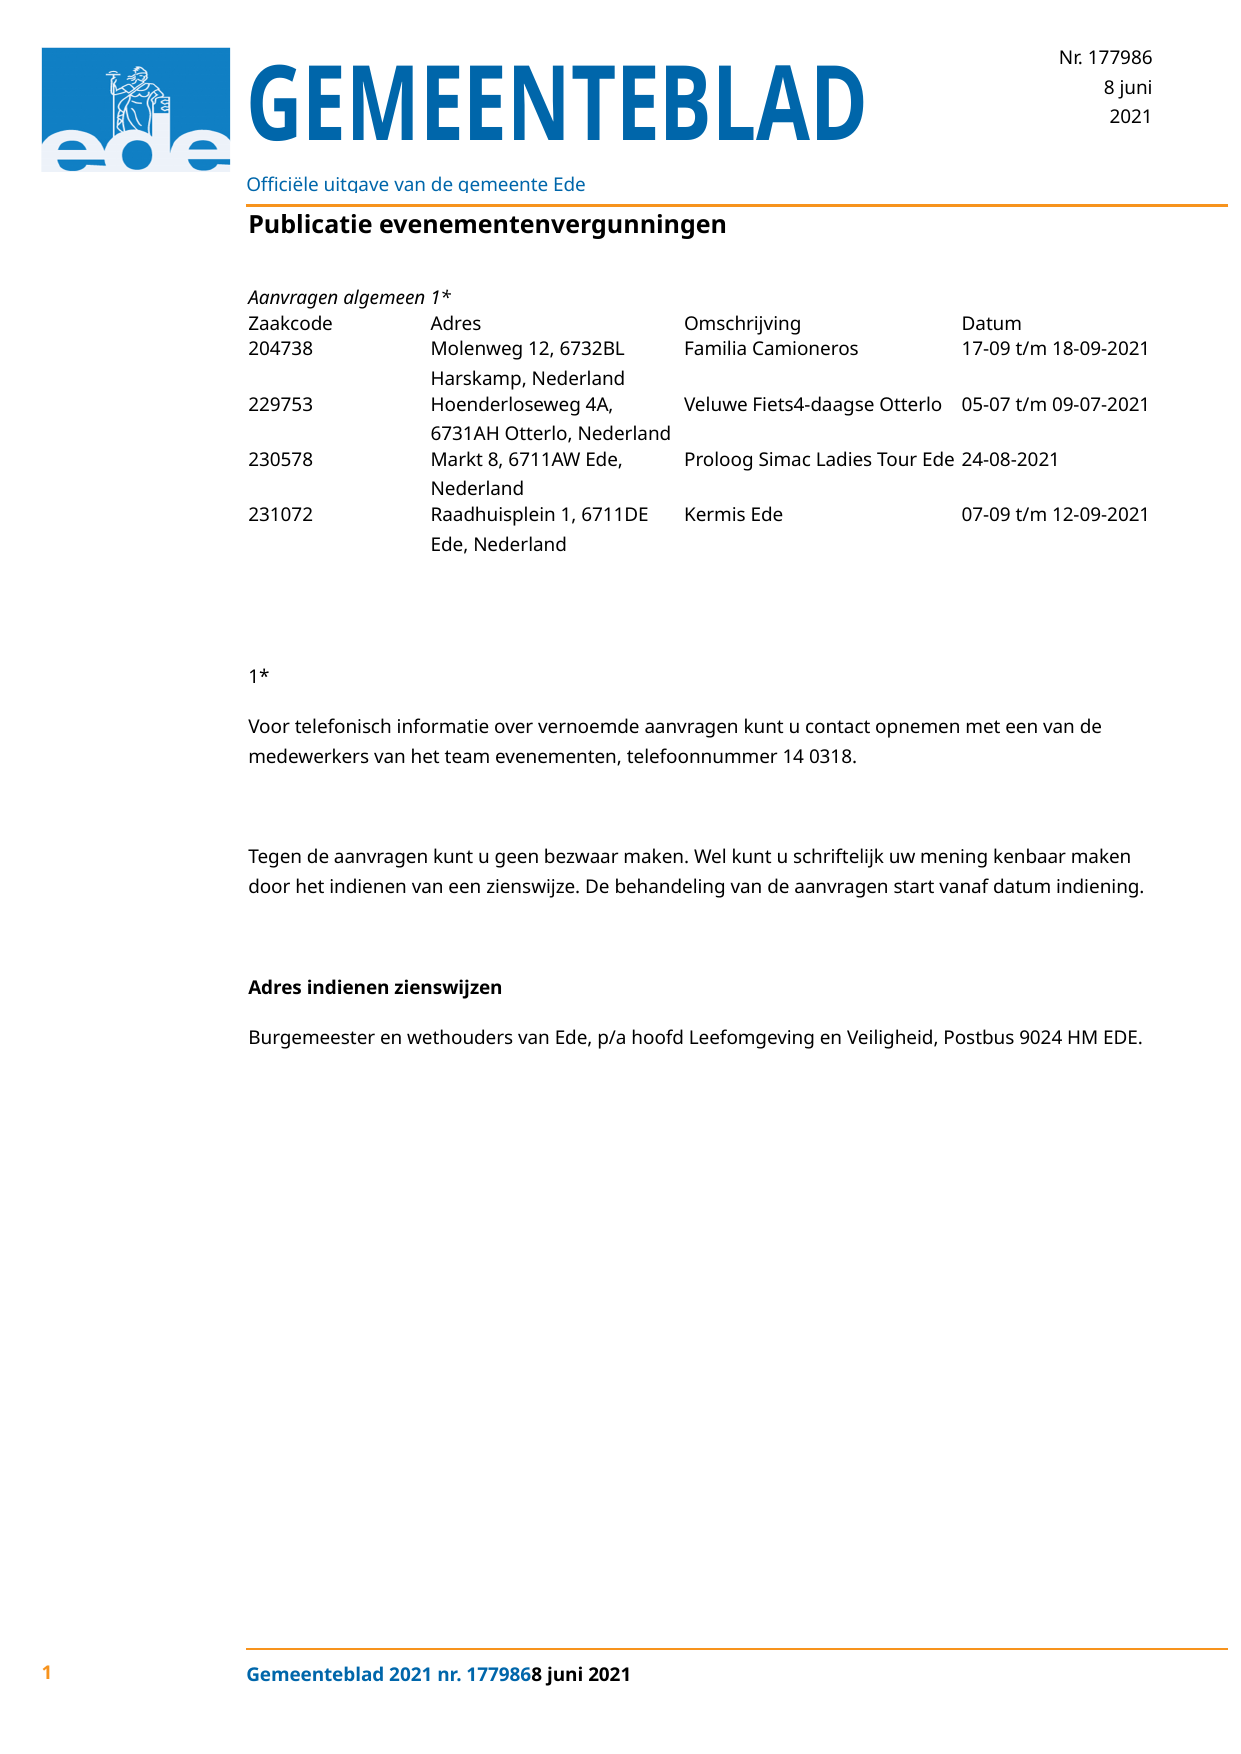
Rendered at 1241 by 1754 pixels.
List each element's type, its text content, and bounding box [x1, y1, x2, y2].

table_cell [430, 583, 684, 608]
table_cell [248, 608, 430, 634]
table_cell Markt 8, 6711AW Ede, Nederland [430, 446, 684, 501]
picture [41, 47, 231, 172]
text Burgemeester en wethouders van Ede, p/a hoofd Leefomgeving en Veiligheid, Postbus 9024 HM EDE. [248, 1024, 1152, 1050]
table_cell [684, 634, 961, 659]
table_cell 07-09 t/m 12-09-2021 [961, 501, 1152, 557]
table_cell 231072 [248, 501, 430, 557]
text Tegen de aanvragen kunt u geen bezwaar maken. Wel kunt u schriftelijk uw mening kenbaar maken door het indienen van een zienswijze. De behandeling van de aanvragen start vanaf datum indiening. [248, 844, 1152, 899]
table_cell [961, 608, 1152, 634]
table_cell [684, 583, 961, 608]
table_cell [248, 557, 430, 582]
table_cell [961, 583, 1152, 608]
table_cell Molenweg 12, 6732BL Harskamp, Nederland [430, 335, 684, 391]
table_cell Raadhuisplein 1, 6711DE Ede, Nederland [430, 501, 684, 557]
text Adres indienen zienswijzen [248, 974, 1152, 1000]
text Aanvragen algemeen 1* [248, 284, 1152, 309]
table_cell Familia Camioneros [684, 335, 961, 391]
table_cell Proloog Simac Ladies Tour Ede [684, 446, 961, 501]
table_cell Veluwe Fiets4-daagse Otterlo [684, 391, 961, 446]
table_cell 204738 [248, 335, 430, 391]
table_cell 229753 [248, 391, 430, 446]
table_cell [684, 608, 961, 634]
table_cell Kermis Ede [684, 501, 961, 557]
table_cell [430, 634, 684, 659]
text 1* [248, 663, 1152, 688]
text Publicatie evenementenvergunningen [248, 207, 1152, 241]
table_header Datum [961, 310, 1152, 335]
table_cell 17-09 t/m 18-09-2021 [961, 335, 1152, 391]
table_cell 230578 [248, 446, 430, 501]
table_cell Hoenderloseweg 4A, 6731AH Otterlo, Nederland [430, 391, 684, 446]
table_cell 05-07 t/m 09-07-2021 [961, 391, 1152, 446]
text Voor telefonisch informatie over vernoemde aanvragen kunt u contact opnemen met een van de medewerkers van het team evenementen, telefoonnummer 14 0318. [248, 713, 1152, 768]
table_cell [430, 608, 684, 634]
table_header Zaakcode [248, 310, 430, 335]
table_cell 24-08-2021 [961, 446, 1152, 501]
table_cell [248, 634, 430, 659]
table_header Adres [430, 310, 684, 335]
table_cell [248, 583, 430, 608]
table_cell [961, 557, 1152, 582]
table_cell [430, 557, 684, 582]
table_header Omschrijving [684, 310, 961, 335]
table_cell [684, 557, 961, 582]
table_cell [961, 634, 1152, 659]
